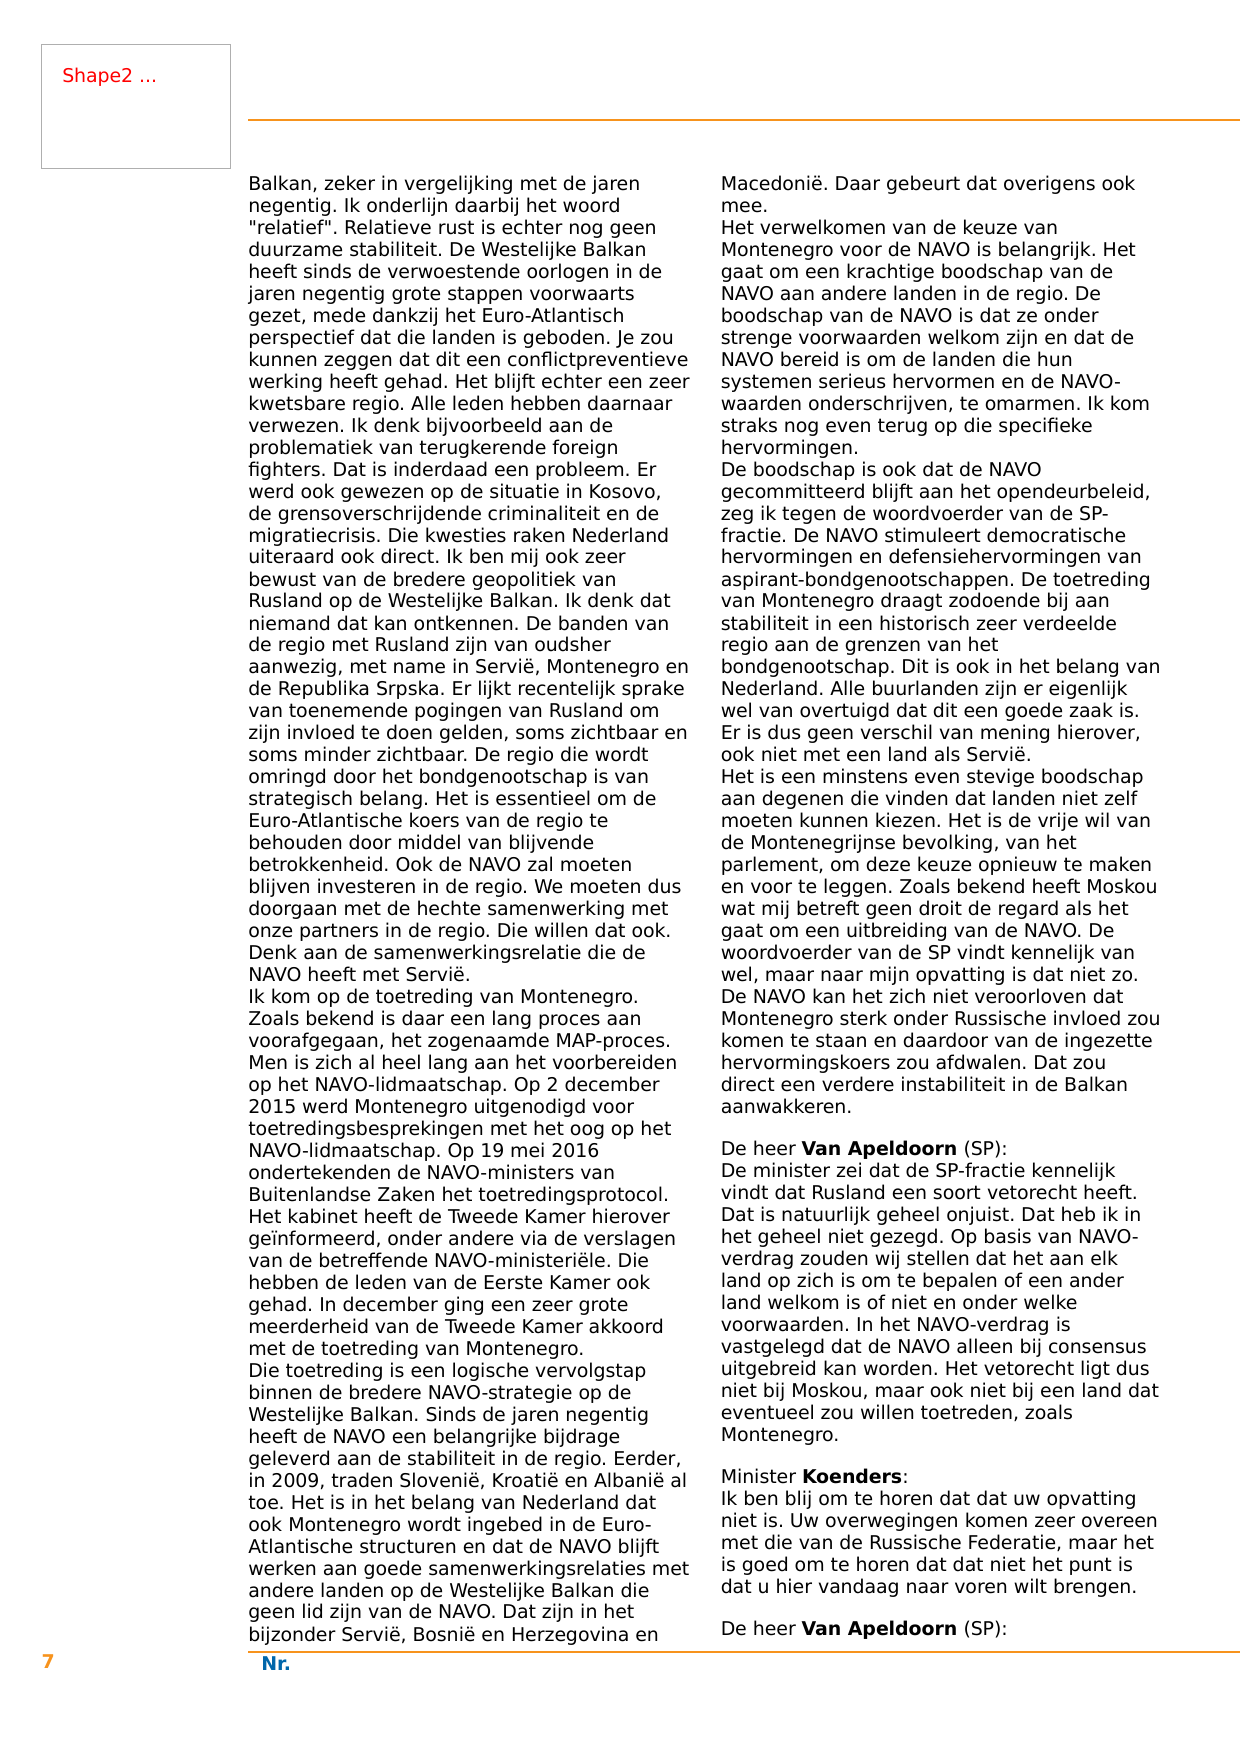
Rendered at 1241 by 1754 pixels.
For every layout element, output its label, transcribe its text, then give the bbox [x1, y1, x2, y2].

text Het verwelkomen van de keuze van Montenegro voor de NAVO is belangrijk. Het gaat om een krachtige boodschap van de NAVO aan andere landen in de regio. De boodschap van de NAVO is dat ze onder strenge voorwaarden welkom zijn en dat de NAVO bereid is om de landen die hun systemen serieus hervormen en de NAVO-waarden onderschrijven, te omarmen. Ik kom straks nog even terug op die specifieke hervormingen. [721, 217, 1163, 458]
text Ik ben blij om te horen dat dat uw opvatting niet is. Uw overwegingen komen zeer overeen met die van de Russische Federatie, maar het is goed om te horen dat dat niet het punt is dat u hier vandaag naar voren wilt brengen. [721, 1488, 1163, 1597]
text Het is een minstens even stevige boodschap aan degenen die vinden dat landen niet zelf moeten kunnen kiezen. Het is de vrije wil van de Montenegrijnse bevolking, van het parlement, om deze keuze opnieuw te maken en voor te leggen. Zoals bekend heeft Moskou wat mij betreft geen droit de regard als het gaat om een uitbreiding van de NAVO. De woordvoerder van de SP vindt kennelijk van wel, maar naar mijn opvatting is dat niet zo. De NAVO kan het zich niet veroorloven dat Montenegro sterk onder Russische invloed zou komen te staan en daardoor van de ingezette hervormingskoers zou afdwalen. Dat zou direct een verdere instabiliteit in de Balkan aanwakkeren. [721, 766, 1163, 1118]
text De boodschap is ook dat de NAVO gecommitteerd blijft aan het opendeurbeleid, zeg ik tegen de woordvoerder van de SP-fractie. De NAVO stimuleert democratische hervormingen en defensiehervormingen van aspirant-bondgenootschappen. De toetreding van Montenegro draagt zodoende bij aan stabiliteit in een historisch zeer verdeelde regio aan de grenzen van het bondgenootschap. Dit is ook in het belang van Nederland. Alle buurlanden zijn er eigenlijk wel van overtuigd dat dit een goede zaak is. Er is dus geen verschil van mening hierover, ook niet met een land als Servië. [721, 458, 1163, 766]
text Ik kom op de toetreding van Montenegro. Zoals bekend is daar een lang proces aan voorafgegaan, het zogenaamde MAP-proces. Men is zich al heel lang aan het voorbereiden op het NAVO-lidmaatschap. Op 2 december 2015 werd Montenegro uitgenodigd voor toetredingsbesprekingen met het oog op het NAVO-lidmaatschap. Op 19 mei 2016 ondertekenden de NAVO-ministers van Buitenlandse Zaken het toetredingsprotocol. Het kabinet heeft de Tweede Kamer hierover geïnformeerd, onder andere via de verslagen van de betreffende NAVO-ministeriële. Die hebben de leden van de Eerste Kamer ook gehad. In december ging een zeer grote meerderheid van de Tweede Kamer akkoord met de toetreding van Montenegro. [248, 986, 691, 1360]
text De heer Van Apeldoorn (SP): [721, 1138, 1163, 1160]
text De heer Van Apeldoorn (SP): [721, 1617, 1163, 1639]
text Macedonië. Daar gebeurt dat overigens ook mee. [721, 173, 1163, 217]
text Die toetreding is een logische vervolgstap binnen de bredere NAVO-strategie op de Westelijke Balkan. Sinds de jaren negentig heeft de NAVO een belangrijke bijdrage geleverd aan de stabiliteit in de regio. Eerder, in 2009, traden Slovenië, Kroatië en Albanië al toe. Het is in het belang van Nederland dat ook Montenegro wordt ingebed in de Euro-Atlantische structuren en dat de NAVO blijft werken aan goede samenwerkingsrelaties met andere landen op de Westelijke Balkan die geen lid zijn van de NAVO. Dat zijn in het bijzonder Servië, Bosnië en Herzegovina en [248, 1360, 691, 1645]
text Minister Koenders: [721, 1466, 1163, 1488]
text De minister zei dat de SP-fractie kennelijk vindt dat Rusland een soort vetorecht heeft. Dat is natuurlijk geheel onjuist. Dat heb ik in het geheel niet gezegd. Op basis van NAVO-verdrag zouden wij stellen dat het aan elk land op zich is om te bepalen of een ander land welkom is of niet en onder welke voorwaarden. In het NAVO-verdrag is vastgelegd dat de NAVO alleen bij consensus uitgebreid kan worden. Het vetorecht ligt dus niet bij Moskou, maar ook niet bij een land dat eventueel zou willen toetreden, zoals Montenegro. [721, 1160, 1163, 1446]
text Balkan, zeker in vergelijking met de jaren negentig. Ik onderlijn daarbij het woord "relatief". Relatieve rust is echter nog geen duurzame stabiliteit. De Westelijke Balkan heeft sinds de verwoestende oorlogen in de jaren negentig grote stappen voorwaarts gezet, mede dankzij het Euro-Atlantisch perspectief dat die landen is geboden. Je zou kunnen zeggen dat dit een conflictpreventieve werking heeft gehad. Het blijft echter een zeer kwetsbare regio. Alle leden hebben daarnaar verwezen. Ik denk bijvoorbeeld aan de problematiek van terugkerende foreign fighters. Dat is inderdaad een probleem. Er werd ook gewezen op de situatie in Kosovo, de grensoverschrijdende criminaliteit en de migratiecrisis. Die kwesties raken Nederland uiteraard ook direct. Ik ben mij ook zeer bewust van de bredere geopolitiek van Rusland op de Westelijke Balkan. Ik denk dat niemand dat kan ontkennen. De banden van de regio met Rusland zijn van oudsher aanwezig, met name in Servië, Montenegro en de Republika Srpska. Er lijkt recentelijk sprake van toenemende pogingen van Rusland om zijn invloed te doen gelden, soms zichtbaar en soms minder zichtbaar. De regio die wordt omringd door het bondgenootschap is van strategisch belang. Het is essentieel om de Euro-Atlantische koers van de regio te behouden door middel van blijvende betrokkenheid. Ook de NAVO zal moeten blijven investeren in de regio. We moeten dus doorgaan met de hechte samenwerking met onze partners in de regio. Die willen dat ook. Denk aan de samenwerkingsrelatie die de NAVO heeft met Servië. [248, 173, 691, 986]
